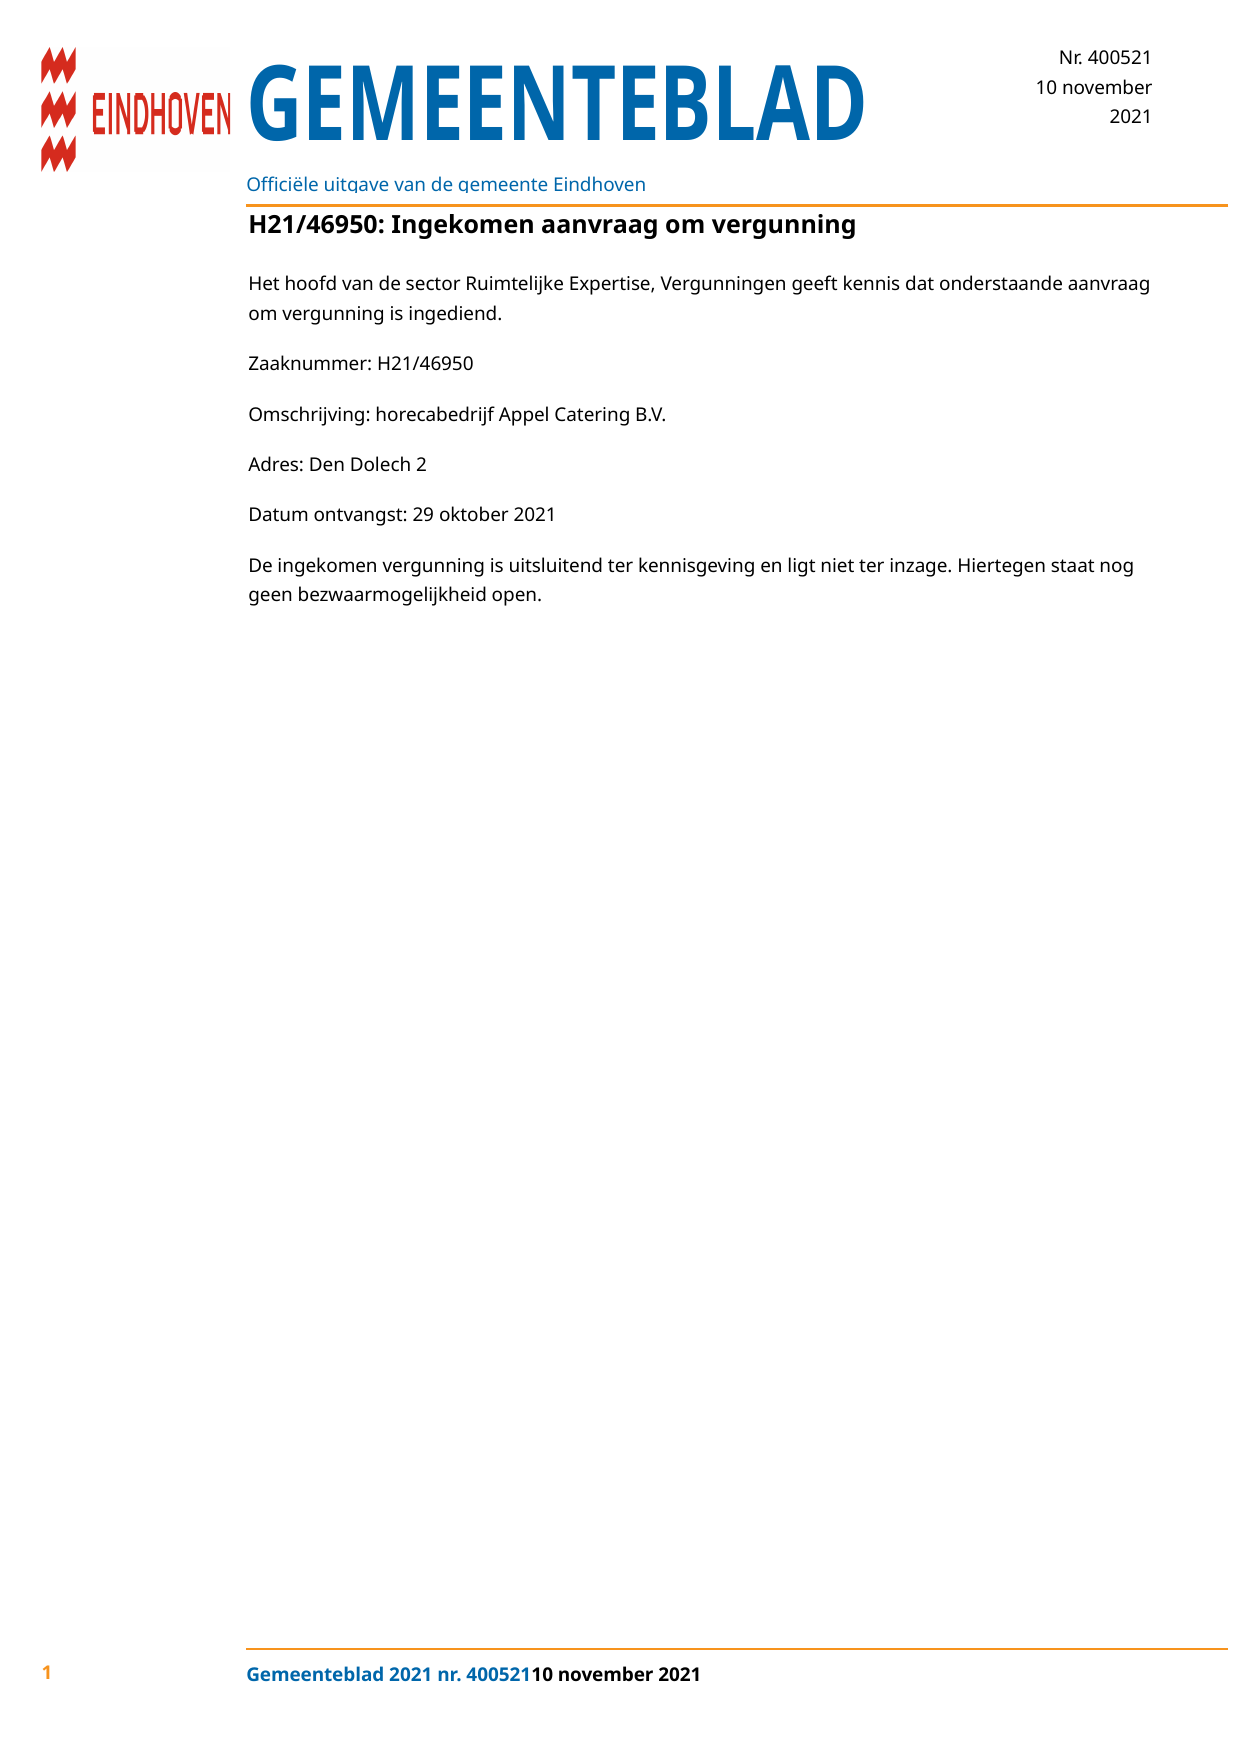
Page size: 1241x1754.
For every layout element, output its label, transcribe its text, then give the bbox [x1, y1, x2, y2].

text H21/46950: Ingekomen aanvraag om vergunning [248, 207, 1152, 241]
text Het hoofd van de sector Ruimtelijke Expertise, Vergunningen geeft kennis dat onderstaande aanvraag om vergunning is ingediend. [248, 270, 1152, 326]
text Omschrijving: horecabedrijf Appel Catering B.V. [248, 401, 1152, 426]
text Datum ontvangst: 29 oktober 2021 [248, 502, 1152, 527]
text Zaaknummer: H21/46950 [248, 350, 1152, 376]
text De ingekomen vergunning is uitsluitend ter kennisgeving en ligt niet ter inzage. Hiertegen staat nog geen bezwaarmogelijkheid open. [248, 552, 1152, 607]
picture [41, 47, 231, 172]
text Adres: Den Dolech 2 [248, 451, 1152, 477]
